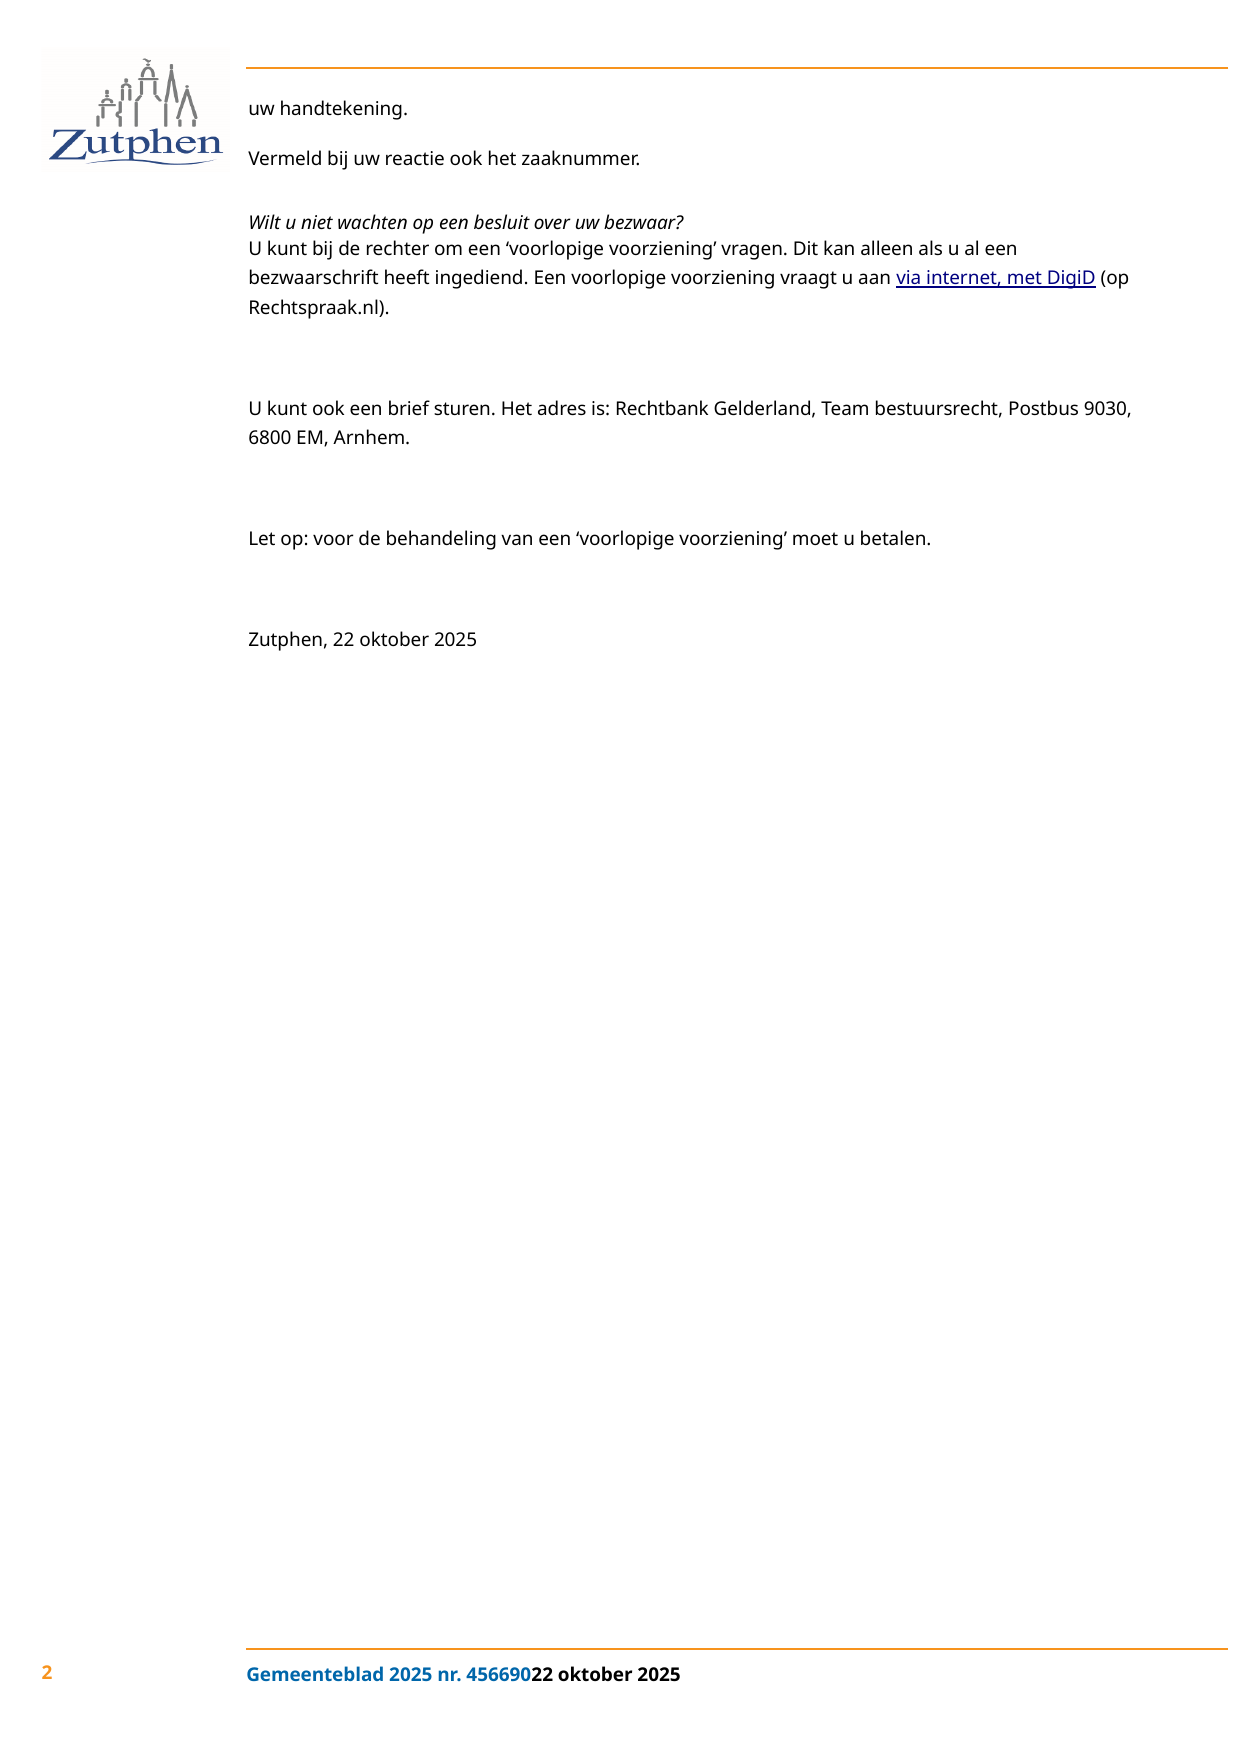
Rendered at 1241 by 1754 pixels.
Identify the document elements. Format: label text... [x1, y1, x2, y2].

text uw handtekening. [248, 95, 1152, 121]
text Vermeld bij uw reactie ook het zaaknummer. [248, 145, 1152, 171]
text U kunt bij de rechter om een ‘voorlopige voorziening’ vragen. Dit kan alleen als u al een bezwaarschrift heeft ingediend. Een voorlopige voorziening vraagt u aan via internet, met DigiD (op Rechtspraak.nl). [248, 235, 1152, 320]
text Let op: voor de behandeling van een ‘voorlopige voorziening’ moet u betalen. [248, 525, 1152, 551]
picture [41, 47, 231, 172]
text Wilt u niet wachten op een besluit over uw bezwaar? [248, 209, 1152, 235]
text Zutphen, 22 oktober 2025 [248, 626, 1152, 652]
text U kunt ook een brief sturen. Het adres is: Rechtbank Gelderland, Team bestuursrecht, Postbus 9030, 6800 EM, Arnhem. [248, 395, 1152, 450]
